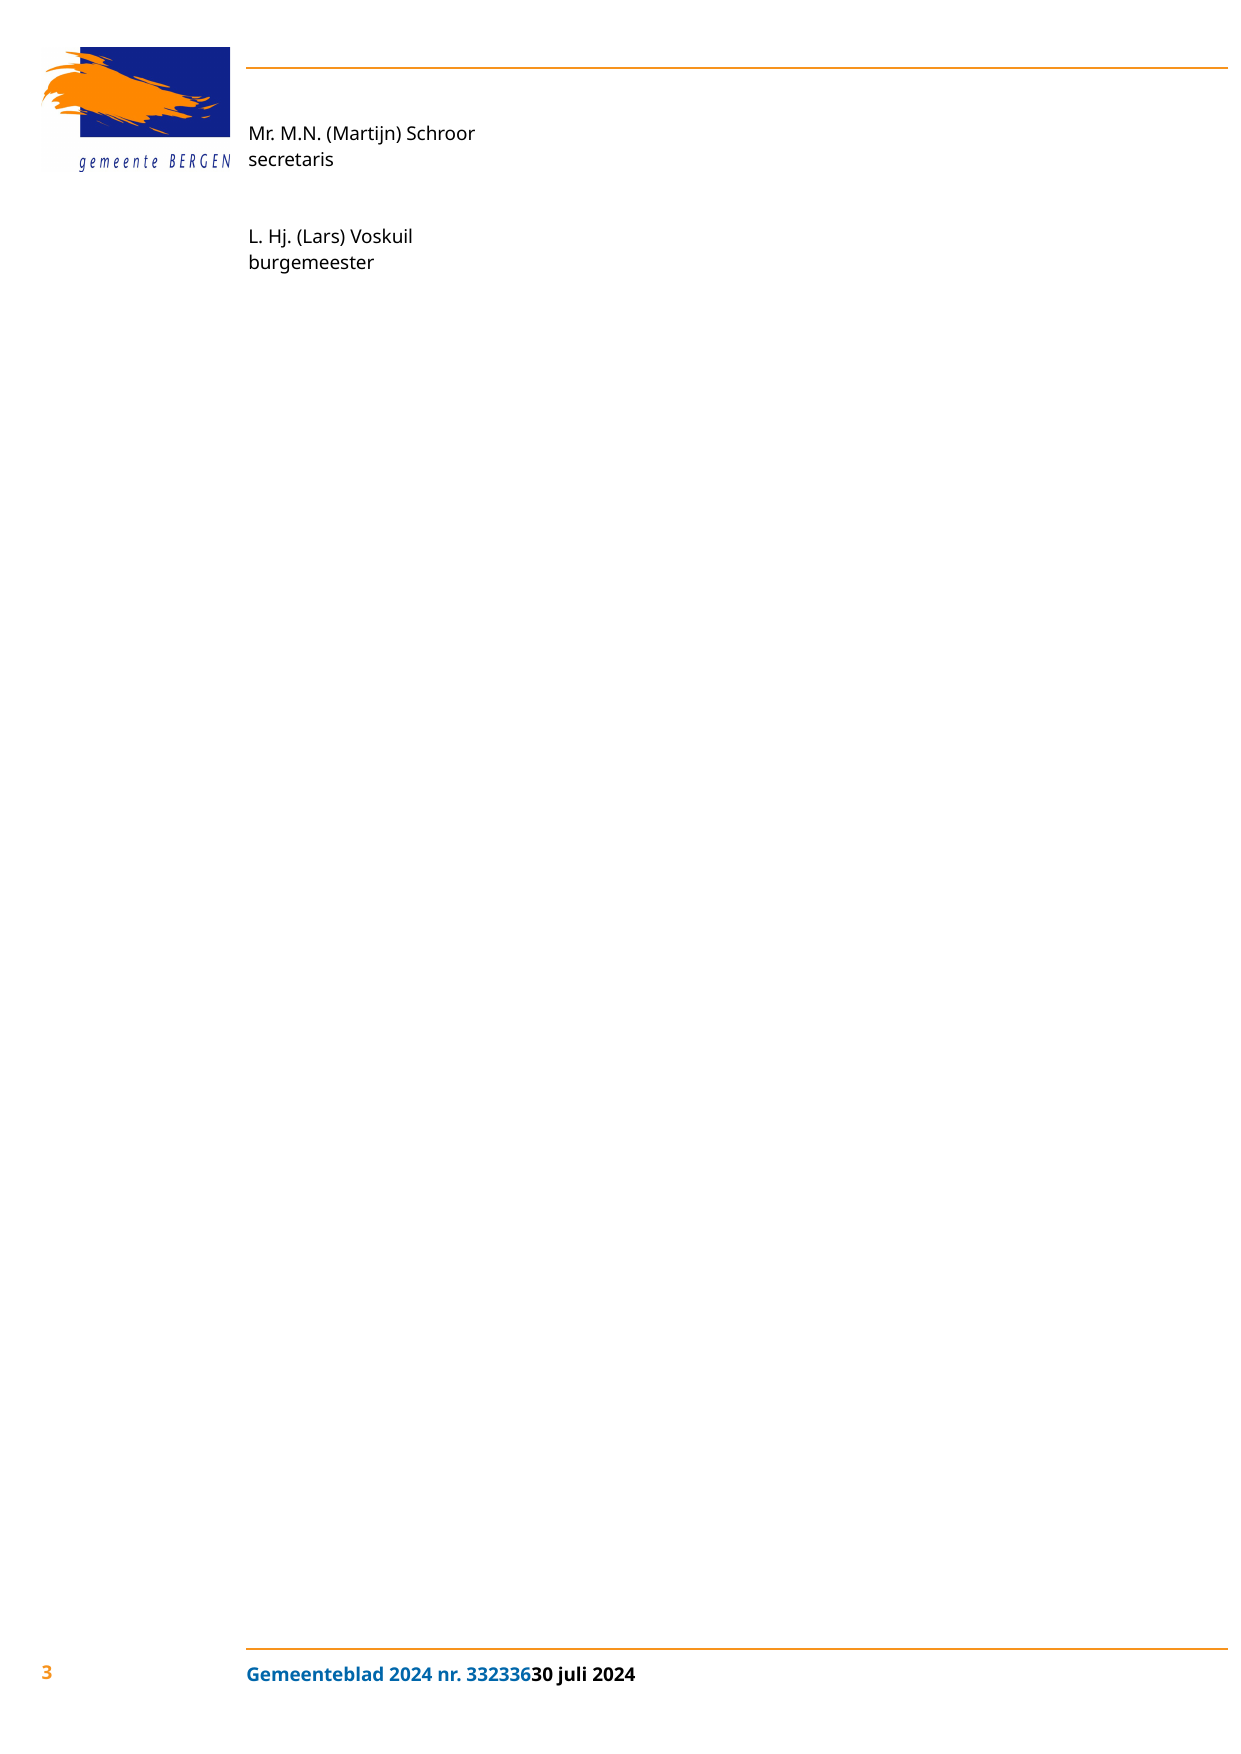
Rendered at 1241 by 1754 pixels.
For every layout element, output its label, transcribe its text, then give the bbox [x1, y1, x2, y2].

text L. Hj. (Lars) Voskuil [248, 223, 1152, 249]
text Mr. M.N. (Martijn) Schroor [248, 121, 1152, 146]
text burgemeester [248, 249, 1152, 275]
picture [41, 47, 231, 172]
text secretaris [248, 146, 1152, 172]
